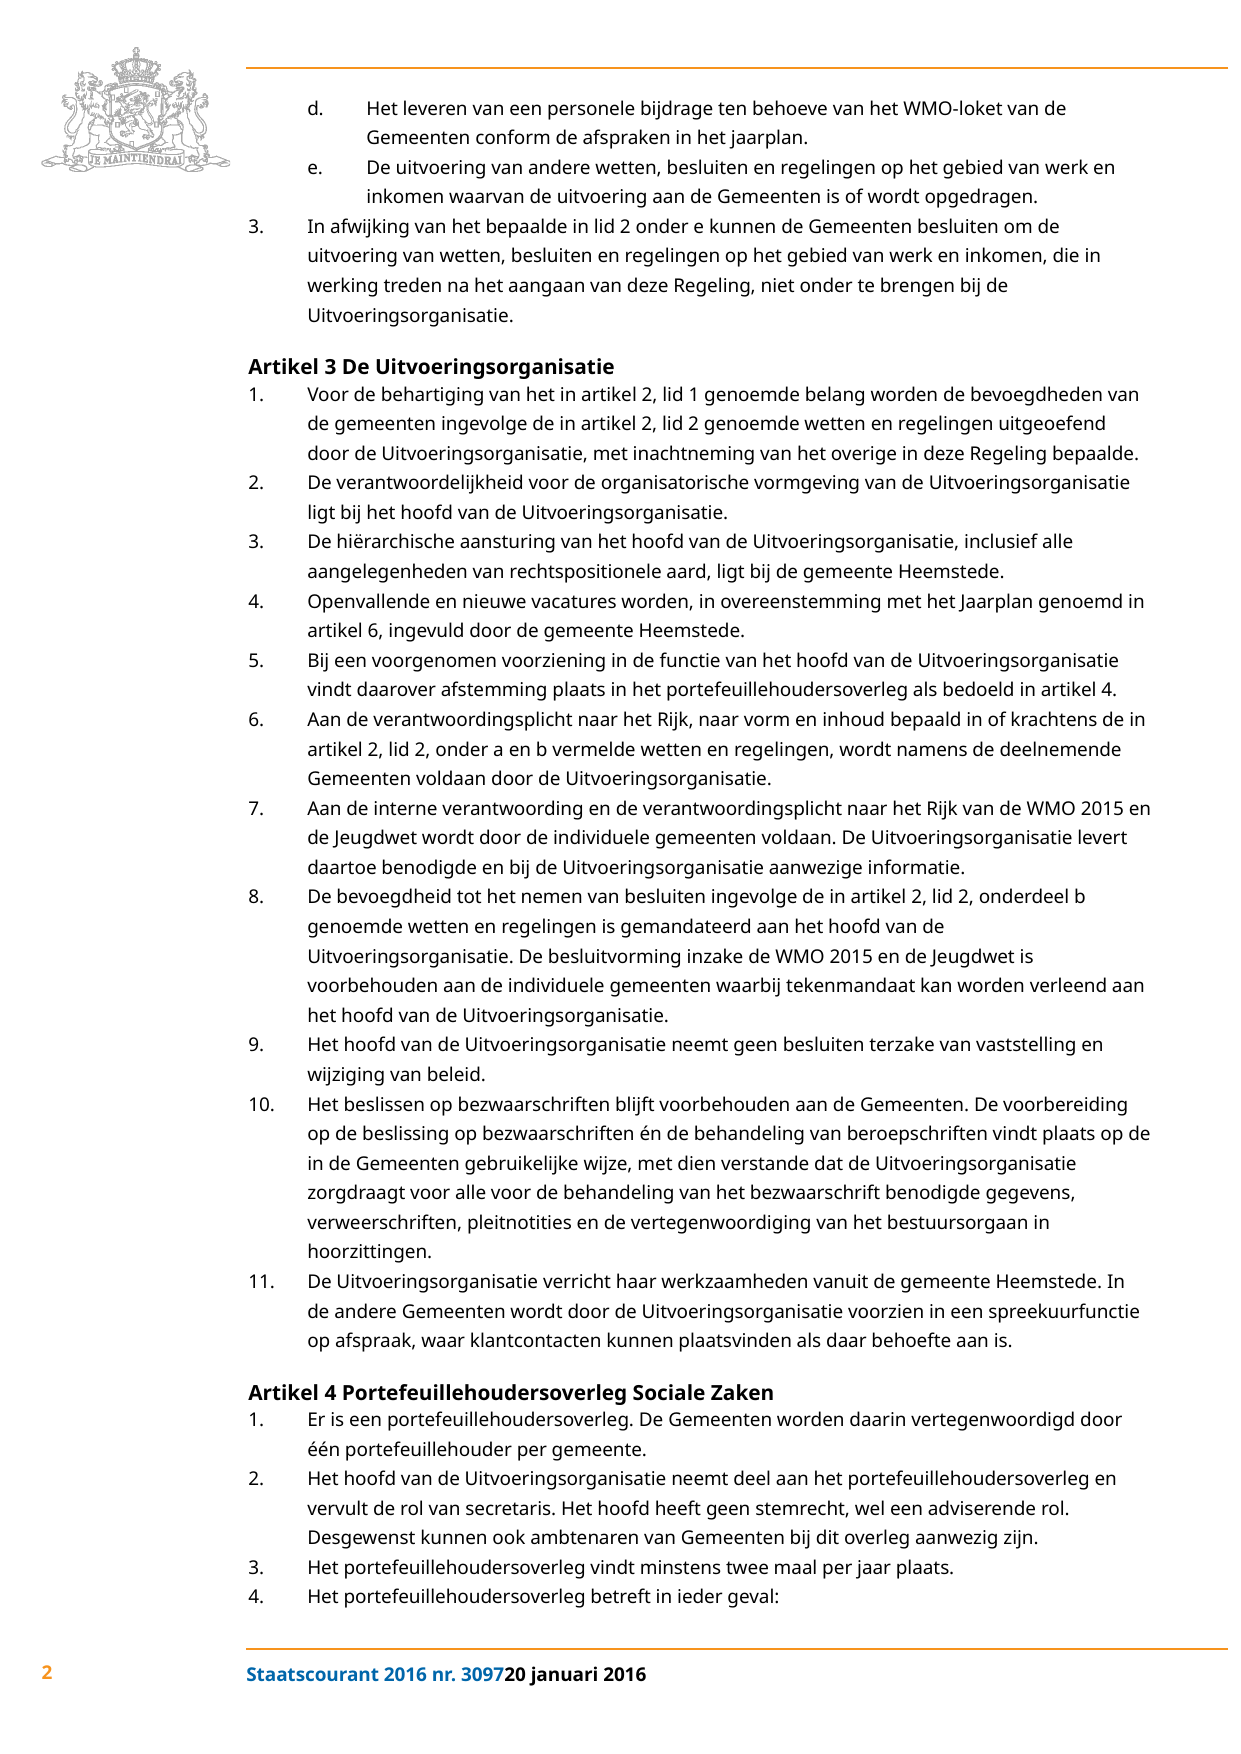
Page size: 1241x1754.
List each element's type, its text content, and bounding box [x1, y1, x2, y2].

list De Uitvoeringsorganisatie verricht haar werkzaamheden vanuit de gemeente Heemstede. In de andere Gemeenten wordt door de Uitvoeringsorganisatie voorzien in een spreekuurfunctie op afspraak, waar klantcontacten kunnen plaatsvinden als daar behoefte aan is. [248, 1268, 1152, 1353]
list Bij een voorgenomen voorziening in de functie van het hoofd van de Uitvoeringsorganisatie vindt daarover afstemming plaats in het portefeuillehoudersoverleg als bedoeld in artikel 4. [248, 647, 1152, 702]
list Het leveren van een personele bijdrage ten behoeve van het WMO-loket van de Gemeenten conform de afspraken in het jaarplan. [307, 95, 1152, 150]
list Het beslissen op bezwaarschriften blijft voorbehouden aan de Gemeenten. De voorbereiding op de beslissing op bezwaarschriften én de behandeling van beroepschriften vindt plaats op de in de Gemeenten gebruikelijke wijze, met dien verstande dat de Uitvoeringsorganisatie zorgdraagt voor alle voor de behandeling van het bezwaarschrift benodigde gegevens, verweerschriften, pleitnotities en de vertegenwoordiging van het bestuursorgaan in hoorzittingen. [248, 1091, 1152, 1264]
list Voor de behartiging van het in artikel 2, lid 1 genoemde belang worden de bevoegdheden van de gemeenten ingevolge de in artikel 2, lid 2 genoemde wetten en regelingen uitgeoefend door de Uitvoeringsorganisatie, met inachtneming van het overige in deze Regeling bepaalde. [248, 381, 1152, 466]
list De verantwoordelijkheid voor de organisatorische vormgeving van de Uitvoeringsorganisatie ligt bij het hoofd van de Uitvoeringsorganisatie. [248, 469, 1152, 525]
list Het portefeuillehoudersoverleg vindt minstens twee maal per jaar plaats. [248, 1554, 1152, 1580]
list In afwijking van het bepaalde in lid 2 onder e kunnen de Gemeenten besluiten om de uitvoering van wetten, besluiten en regelingen op het gebied van werk en inkomen, die in werking treden na het aangaan van deze Regeling, niet onder te brengen bij de Uitvoeringsorganisatie. [248, 213, 1152, 328]
list De uitvoering van andere wetten, besluiten en regelingen op het gebied van werk en inkomen waarvan de uitvoering aan de Gemeenten is of wordt opgedragen. [307, 154, 1152, 209]
list Er is een portefeuillehoudersoverleg. De Gemeenten worden daarin vertegenwoordigd door één portefeuillehouder per gemeente. [248, 1406, 1152, 1462]
picture [41, 47, 231, 172]
list Het hoofd van de Uitvoeringsorganisatie neemt geen besluiten terzake van vaststelling en wijziging van beleid. [248, 1032, 1152, 1087]
list Het portefeuillehoudersoverleg betreft in ieder geval: [248, 1584, 1152, 1609]
list De bevoegdheid tot het nemen van besluiten ingevolge de in artikel 2, lid 2, onderdeel b genoemde wetten en regelingen is gemandateerd aan het hoofd van de Uitvoeringsorganisatie. De besluitvorming inzake de WMO 2015 en de Jeugdwet is voorbehouden aan de individuele gemeenten waarbij tekenmandaat kan worden verleend aan het hoofd van de Uitvoeringsorganisatie. [248, 884, 1152, 1028]
text Artikel 4 Portefeuillehoudersoverleg Sociale Zaken [248, 1378, 1152, 1406]
list Openvallende en nieuwe vacatures worden, in overeenstemming met het Jaarplan genoemd in artikel 6, ingevuld door de gemeente Heemstede. [248, 588, 1152, 643]
list Het hoofd van de Uitvoeringsorganisatie neemt deel aan het portefeuillehoudersoverleg en vervult de rol van secretaris. Het hoofd heeft geen stemrecht, wel een adviserende rol. Desgewenst kunnen ook ambtenaren van Gemeenten bij dit overleg aanwezig zijn. [248, 1465, 1152, 1550]
list De hiërarchische aansturing van het hoofd van de Uitvoeringsorganisatie, inclusief alle aangelegenheden van rechtspositionele aard, ligt bij de gemeente Heemstede. [248, 529, 1152, 584]
list Aan de interne verantwoording en de verantwoordingsplicht naar het Rijk van de WMO 2015 en de Jeugdwet wordt door de individuele gemeenten voldaan. De Uitvoeringsorganisatie levert daartoe benodigde en bij de Uitvoeringsorganisatie aanwezige informatie. [248, 795, 1152, 880]
text Artikel 3 De Uitvoeringsorganisatie [248, 352, 1152, 381]
list Aan de verantwoordingsplicht naar het Rijk, naar vorm en inhoud bepaald in of krachtens de in artikel 2, lid 2, onder a en b vermelde wetten en regelingen, wordt namens de deelnemende Gemeenten voldaan door de Uitvoeringsorganisatie. [248, 706, 1152, 791]
